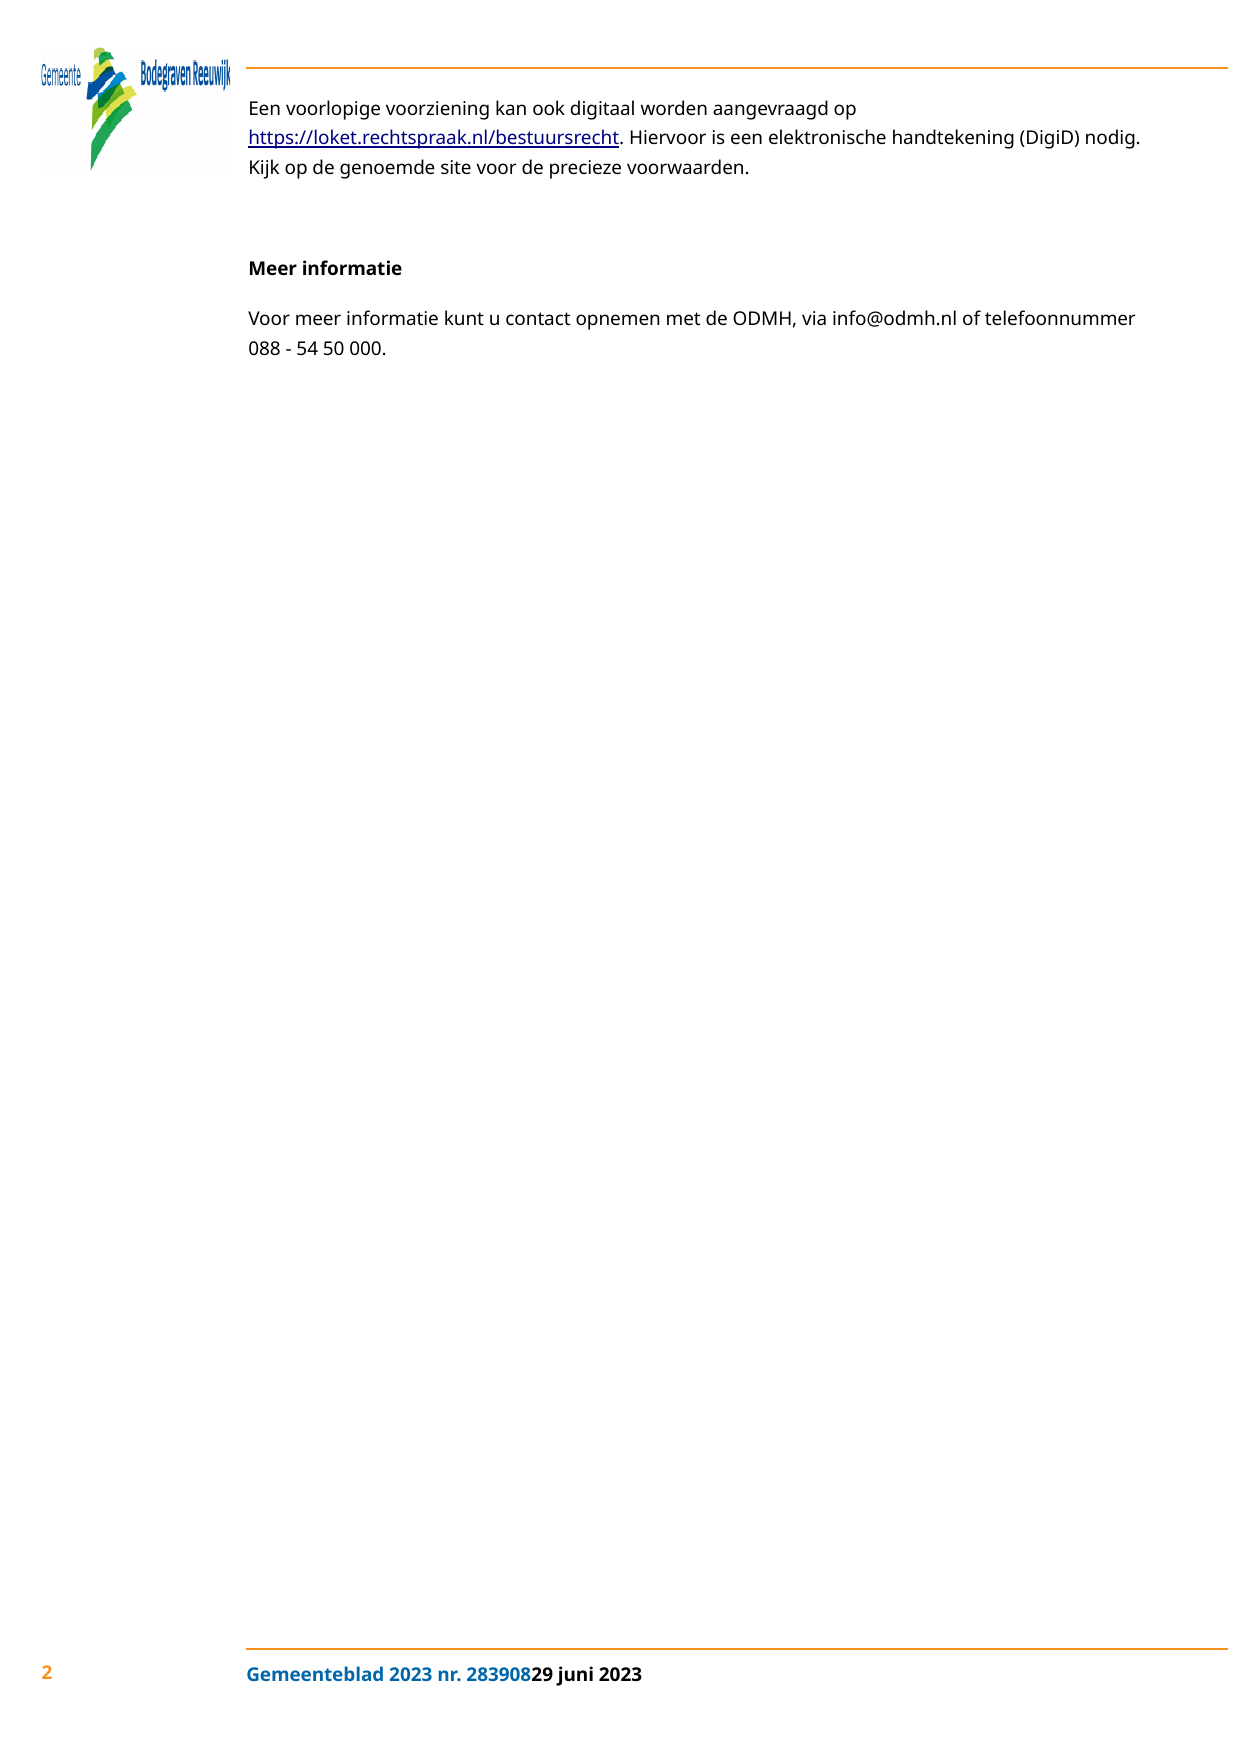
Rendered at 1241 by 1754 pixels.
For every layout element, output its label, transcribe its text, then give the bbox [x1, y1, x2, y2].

text Meer informatie [248, 255, 1152, 281]
text Voor meer informatie kunt u contact opnemen met de ODMH, via info@odmh.nl of telefoonnummer 088 - 54 50 000. [248, 305, 1152, 361]
picture [41, 47, 231, 172]
text Een voorlopige voorziening kan ook digitaal worden aangevraagd op https://loket.rechtspraak.nl/bestuursrecht. Hiervoor is een elektronische handtekening (DigiD) nodig. Kijk op de genoemde site voor de precieze voorwaarden. [248, 95, 1152, 180]
